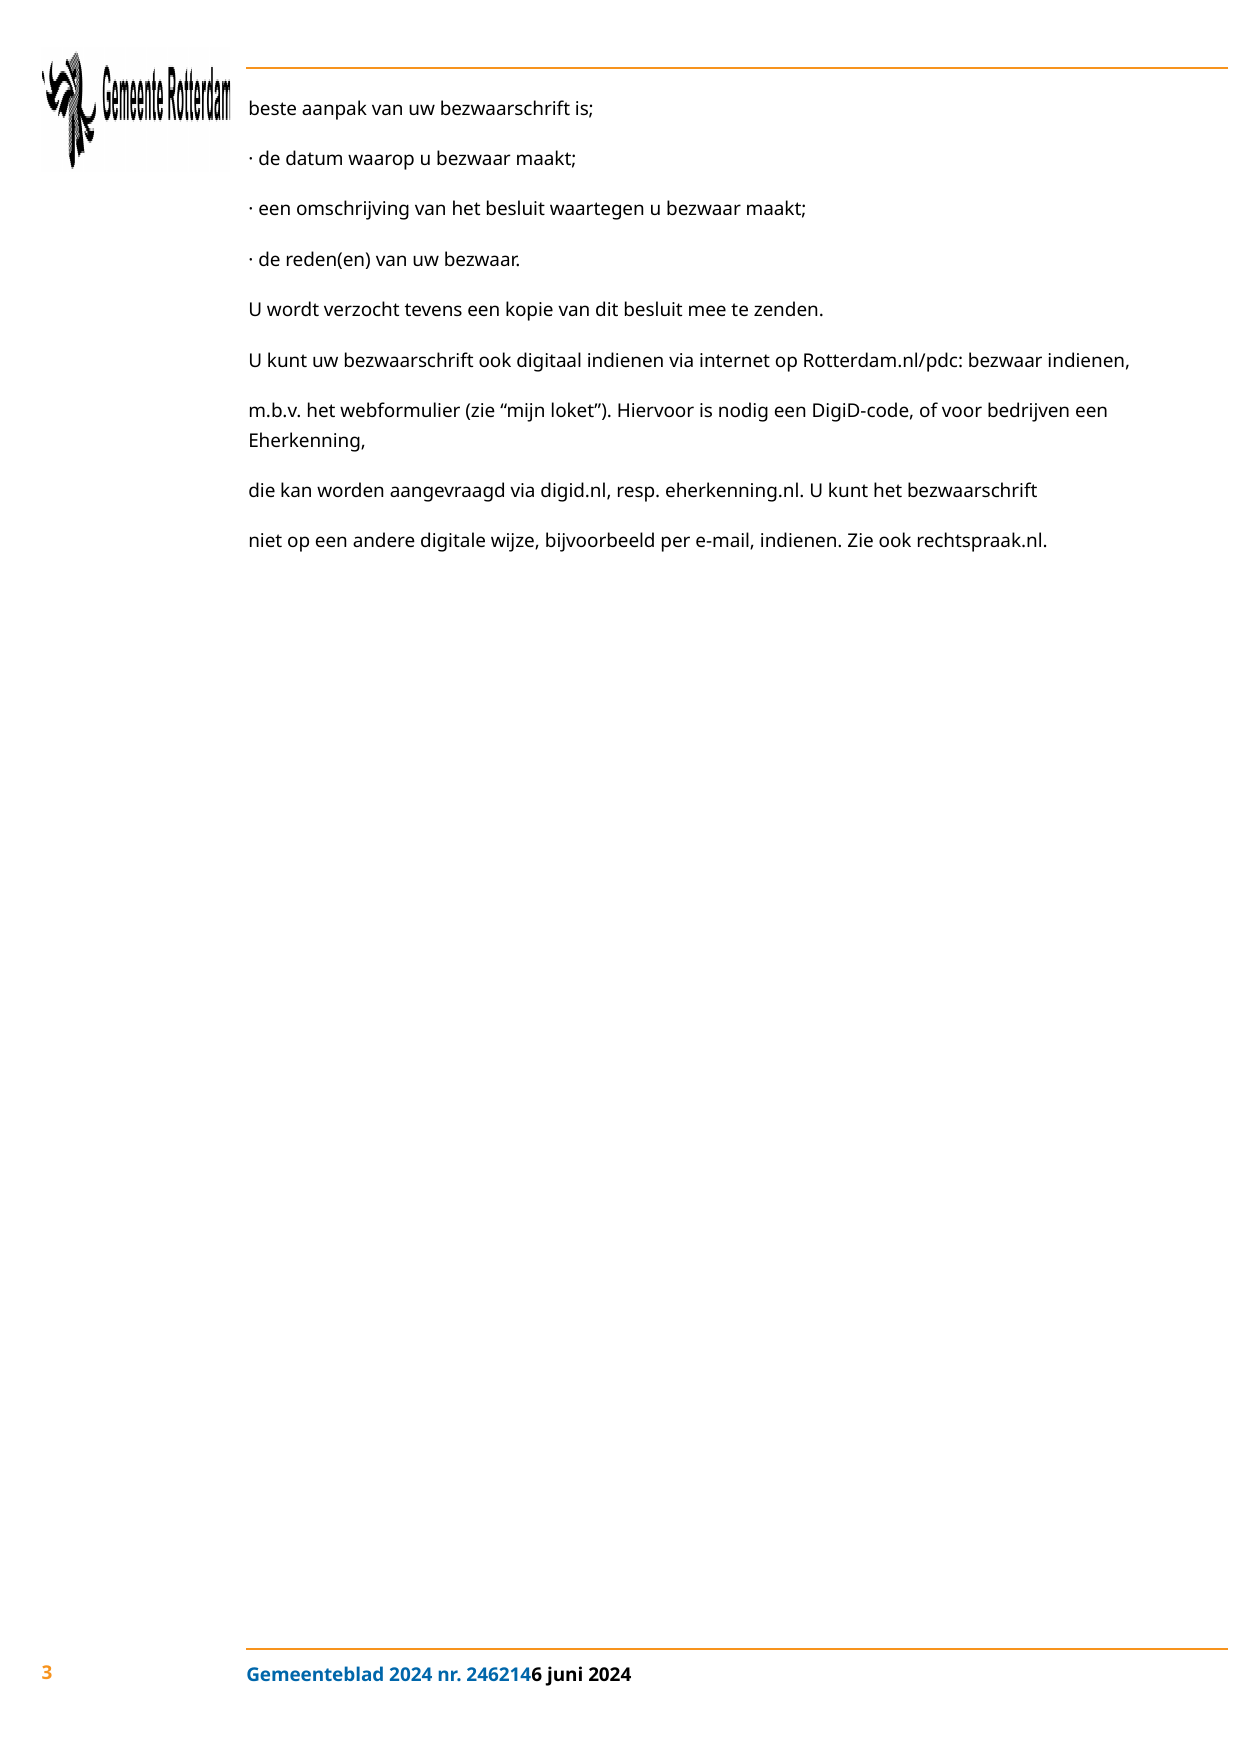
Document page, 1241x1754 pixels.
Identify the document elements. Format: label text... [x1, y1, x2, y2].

text beste aanpak van uw bezwaarschrift is; [248, 95, 1152, 121]
text die kan worden aangevraagd via digid.nl, resp. eherkenning.nl. U kunt het bezwaarschrift [248, 477, 1152, 503]
text U wordt verzocht tevens een kopie van dit besluit mee te zenden. [248, 296, 1152, 322]
text U kunt uw bezwaarschrift ook digitaal indienen via internet op Rotterdam.nl/pdc: bezwaar indienen, [248, 347, 1152, 373]
picture [41, 47, 231, 172]
text · een omschrijving van het besluit waartegen u bezwaar maakt; [248, 196, 1152, 221]
text · de reden(en) van uw bezwaar. [248, 246, 1152, 272]
text m.b.v. het webformulier (zie “mijn loket”). Hiervoor is nodig een DigiD-code, of voor bedrijven een Eherkenning, [248, 397, 1152, 453]
text niet op een andere digitale wijze, bijvoorbeeld per e-mail, indienen. Zie ook rechtspraak.nl. [248, 528, 1152, 553]
text · de datum waarop u bezwaar maakt; [248, 145, 1152, 171]
